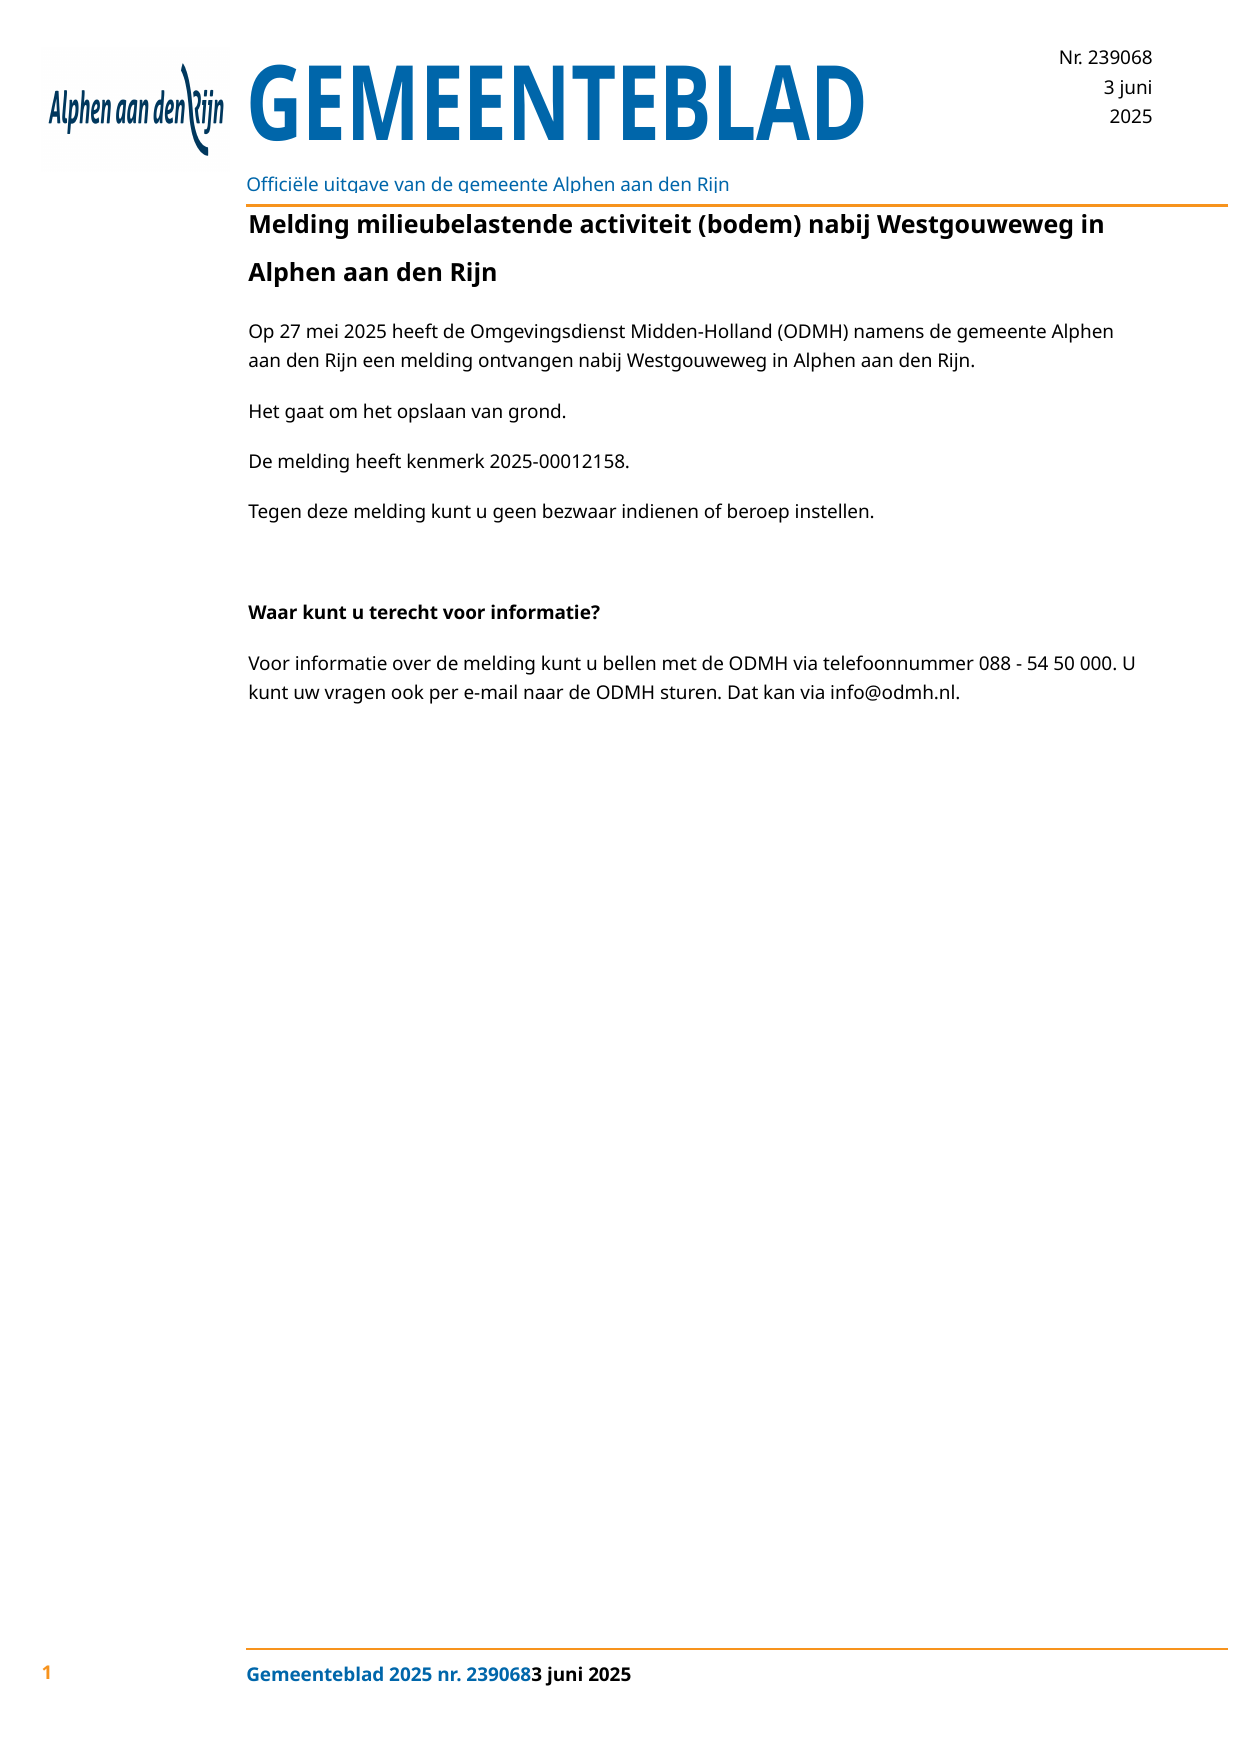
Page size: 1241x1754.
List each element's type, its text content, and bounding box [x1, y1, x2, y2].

text Waar kunt u terecht voor informatie? [248, 599, 1152, 625]
text Tegen deze melding kunt u geen bezwaar indienen of beroep instellen. [248, 499, 1152, 524]
picture [41, 47, 231, 172]
text Op 27 mei 2025 heeft de Omgevingsdienst Midden-Holland (ODMH) namens de gemeente Alphen aan den Rijn een melding ontvangen nabij Westgouweweg in Alphen aan den Rijn. [248, 318, 1152, 373]
text De melding heeft kenmerk 2025-00012158. [248, 448, 1152, 474]
text Het gaat om het opslaan van grond. [248, 398, 1152, 424]
text Melding milieubelastende activiteit (bodem) nabij Westgouweweg in Alphen aan den Rijn [248, 207, 1152, 288]
text Voor informatie over de melding kunt u bellen met de ODMH via telefoonnummer 088 - 54 50 000. U kunt uw vragen ook per e-mail naar de ODMH sturen. Dat kan via info@odmh.nl. [248, 650, 1152, 705]
